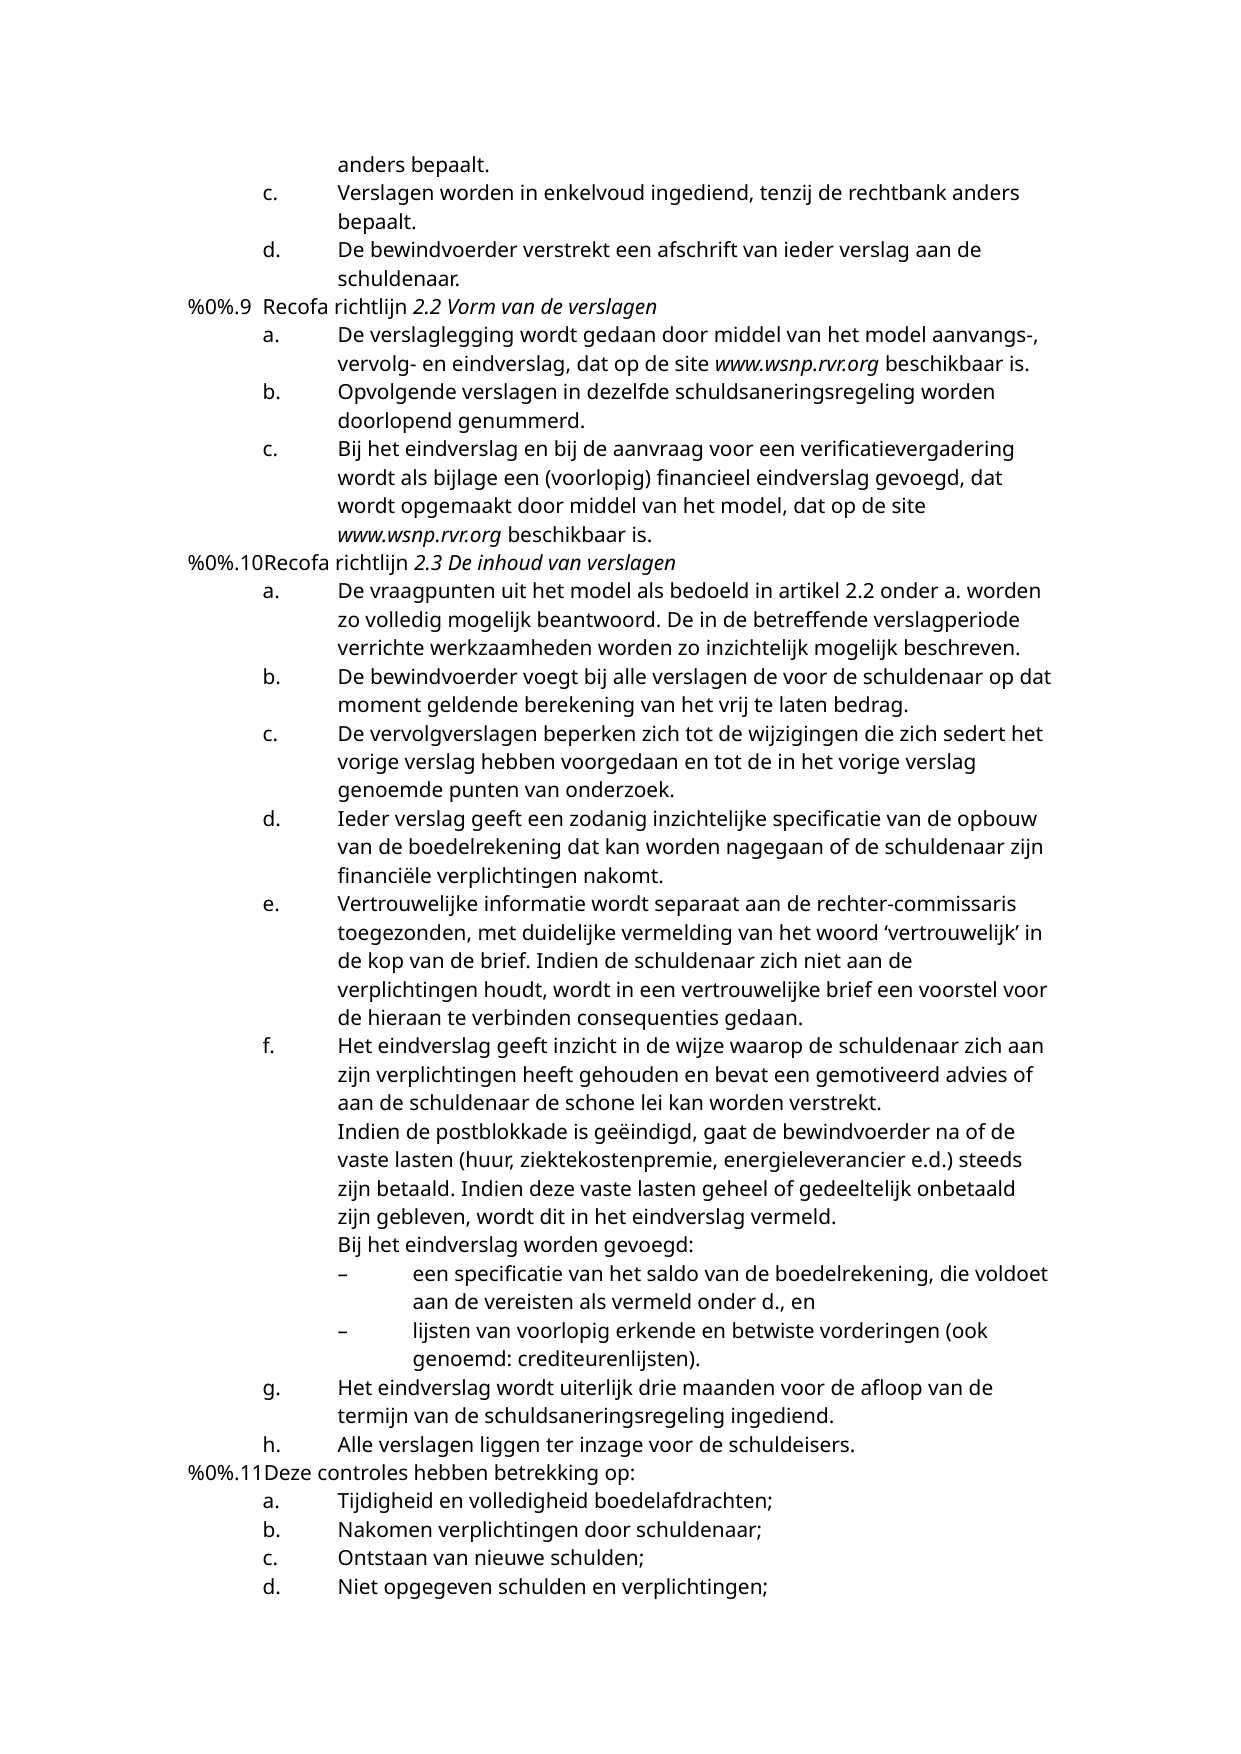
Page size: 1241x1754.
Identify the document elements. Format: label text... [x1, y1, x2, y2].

list Deze controles hebben betrekking op: [187, 1458, 1053, 1487]
list De verslaglegging wordt gedaan door middel van het model aanvangs-, vervolg- en eindverslag, dat op de site www.wsnp.rvr.org beschikbaar is. [262, 321, 1053, 377]
list lijsten van voorlopig erkende en betwiste vorderingen (ook genoemd: crediteurenlijsten). [337, 1316, 1053, 1373]
list Recofa richtlijn 2.3 De inhoud van verslagen [187, 548, 1053, 577]
list De vervolgverslagen beperken zich tot de wijzigingen die zich sedert het vorige verslag hebben voorgedaan en tot de in het vorige verslag genoemde punten van onderzoek. [262, 719, 1053, 804]
list Niet opgegeven schulden en verplichtingen; [262, 1572, 1053, 1600]
list Opvolgende verslagen in dezelfde schuldsaneringsregeling worden doorlopend genummerd. [262, 377, 1053, 434]
list Het eindverslag wordt uiterlijk drie maanden voor de afloop van de termijn van de schuldsaneringsregeling ingediend. [262, 1373, 1053, 1430]
list Alle verslagen liggen ter inzage voor de schuldeisers. [262, 1430, 1053, 1458]
list Recofa richtlijn 2.2 Vorm van de verslagen [187, 292, 1053, 321]
list Vertrouwelijke informatie wordt separaat aan de rechter-commissaris toegezonden, met duidelijke vermelding van het woord ‘vertrouwelijk’ in de kop van de brief. Indien de schuldenaar zich niet aan de verplichtingen houdt, wordt in een vertrouwelijke brief een voorstel voor de hieraan te verbinden consequenties gedaan. [262, 889, 1053, 1032]
list Het eindverslag geeft inzicht in de wijze waarop de schuldenaar zich aan zijn verplichtingen heeft gehouden en bevat een gemotiveerd advies of aan de schuldenaar de schone lei kan worden verstrekt. [262, 1032, 1053, 1117]
list Verslagen worden in enkelvoud ingediend, tenzij de rechtbank anders bepaalt. [262, 178, 1053, 235]
list Ieder verslag geeft een zodanig inzichtelijke specificatie van de opbouw van de boedelrekening dat kan worden nagegaan of de schuldenaar zijn financiële verplichtingen nakomt. [262, 804, 1053, 889]
list Indien de postblokkade is geëindigd, gaat de bewindvoerder na of de vaste lasten (huur, ziektekostenpremie, energieleverancier e.d.) steeds zijn betaald. Indien deze vaste lasten geheel of gedeeltelijk onbetaald zijn gebleven, wordt dit in het eindverslag vermeld. [262, 1117, 1053, 1231]
list anders bepaalt. [262, 150, 1053, 178]
list Nakomen verplichtingen door schuldenaar; [262, 1515, 1053, 1543]
list De vraagpunten uit het model als bedoeld in artikel 2.2 onder a. worden zo volledig mogelijk beantwoord. De in de betreffende verslagperiode verrichte werkzaamheden worden zo inzichtelijk mogelijk beschreven. [262, 577, 1053, 662]
list De bewindvoerder voegt bij alle verslagen de voor de schuldenaar op dat moment geldende berekening van het vrij te laten bedrag. [262, 662, 1053, 719]
list De bewindvoerder verstrekt een afschrift van ieder verslag aan de schuldenaar. [262, 235, 1053, 292]
list Bij het eindverslag worden gevoegd: [262, 1231, 1053, 1259]
list een specificatie van het saldo van de boedelrekening, die voldoet aan de vereisten als vermeld onder d., en [337, 1259, 1053, 1316]
list Bij het eindverslag en bij de aanvraag voor een verificatievergadering wordt als bijlage een (voorlopig) financieel eindverslag gevoegd, dat wordt opgemaakt door middel van het model, dat op de site www.wsnp.rvr.org beschikbaar is. [262, 434, 1053, 548]
list Ontstaan van nieuwe schulden; [262, 1543, 1053, 1572]
list Tijdigheid en volledigheid boedelafdrachten; [262, 1487, 1053, 1515]
